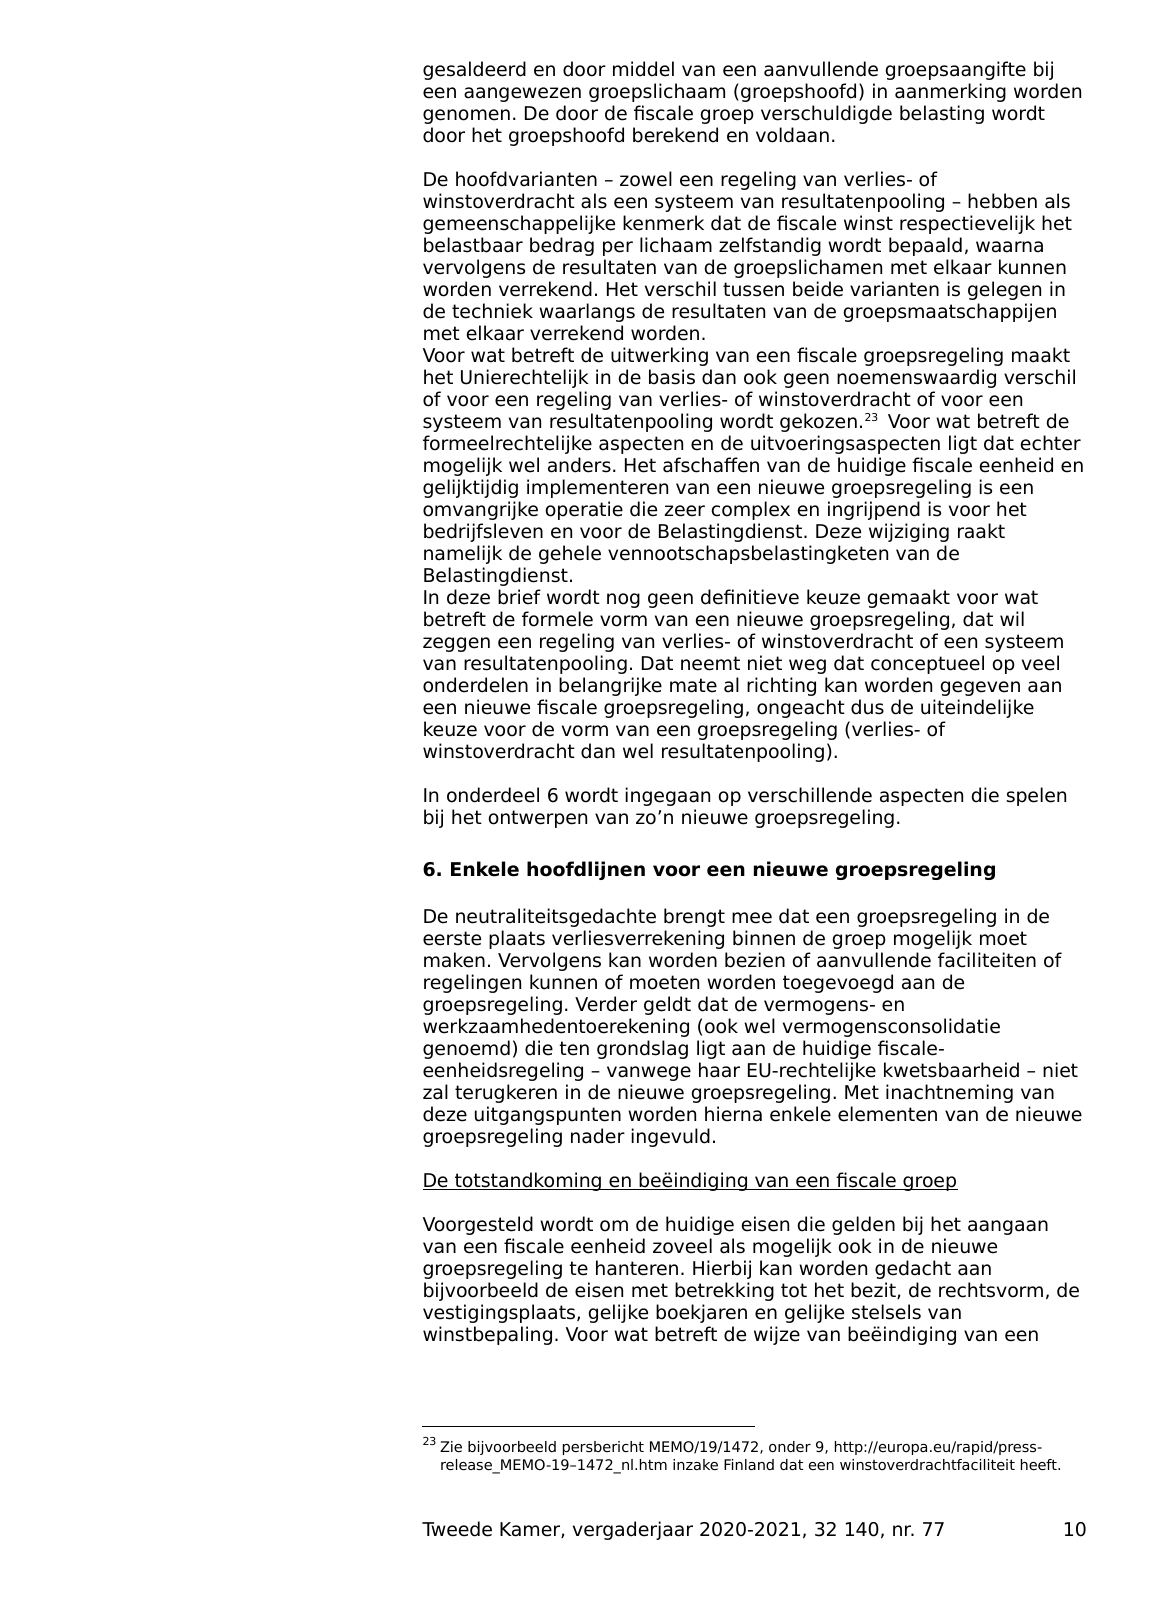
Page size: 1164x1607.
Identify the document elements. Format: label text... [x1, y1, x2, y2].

text In deze brief wordt nog geen definitieve keuze gemaakt voor wat betreft de formele vorm van een nieuwe groepsregeling, dat wil zeggen een regeling van verlies- of winstoverdracht of een systeem van resultatenpooling. Dat neemt niet weg dat conceptueel op veel onderdelen in belangrijke mate al richting kan worden gegeven aan een nieuwe fiscale groepsregeling, ongeacht dus de uiteindelijke keuze voor de vorm van een groepsregeling (verlies- of winstoverdracht dan wel resultatenpooling). [422, 587, 1087, 763]
text De neutraliteitsgedachte brengt mee dat een groepsregeling in de eerste plaats verliesverrekening binnen de groep mogelijk moet maken. Vervolgens kan worden bezien of aanvullende faciliteiten of regelingen kunnen of moeten worden toegevoegd aan de groepsregeling. Verder geldt dat de vermogens- en werkzaamhedentoerekening (ook wel vermogensconsolidatie genoemd) die ten grondslag ligt aan de huidige fiscale-eenheidsregeling – vanwege haar EU-rechtelijke kwetsbaarheid – niet zal terugkeren in de nieuwe groepsregeling. Met inachtneming van deze uitgangspunten worden hierna enkele elementen van de nieuwe groepsregeling nader ingevuld. [422, 906, 1087, 1147]
text Voor wat betreft de uitwerking van een fiscale groepsregeling maakt het Unierechtelijk in de basis dan ook geen noemenswaardig verschil of voor een regeling van verlies- of winstoverdracht of voor een systeem van resultatenpooling wordt gekozen. Voor wat betreft de formeelrechtelijke aspecten en de uitvoeringsaspecten ligt dat echter mogelijk wel anders. Het afschaffen van de huidige fiscale eenheid en gelijktijdig implementeren van een nieuwe groepsregeling is een omvangrijke operatie die zeer complex en ingrijpend is voor het bedrijfsleven en voor de Belastingdienst. Deze wijziging raakt namelijk de gehele vennootschapsbelastingketen van de Belastingdienst. [422, 345, 1087, 587]
text Voorgesteld wordt om de huidige eisen die gelden bij het aangaan van een fiscale eenheid zoveel als mogelijk ook in de nieuwe groepsregeling te hanteren. Hierbij kan worden gedacht aan bijvoorbeeld de eisen met betrekking tot het bezit, de rechtsvorm, de vestigingsplaats, gelijke boekjaren en gelijke stelsels van winstbepaling. Voor wat betreft de wijze van beëindiging van een [422, 1214, 1087, 1346]
text Zie bijvoorbeeld persbericht MEMO/19/1472, onder 9, http://europa.eu/rapid/press-release_MEMO-19–1472_nl.htm inzake Finland dat een winstoverdrachtfaciliteit heeft. [422, 1435, 1087, 1474]
text In onderdeel 6 wordt ingegaan op verschillende aspecten die spelen bij het ontwerpen van zo’n nieuwe groepsregeling. [422, 785, 1087, 829]
text gesaldeerd en door middel van een aanvullende groepsaangifte bij een aangewezen groepslichaam (groepshoofd) in aanmerking worden genomen. De door de fiscale groep verschuldigde belasting wordt door het groepshoofd berekend en voldaan. [422, 59, 1087, 147]
subtitle 6. Enkele hoofdlijnen voor een nieuwe groepsregeling [422, 859, 1087, 881]
subtitle De totstandkoming en beëindiging van een fiscale groep [422, 1170, 1087, 1192]
text De hoofdvarianten – zowel een regeling van verlies- of winstoverdracht als een systeem van resultatenpooling – hebben als gemeenschappelijke kenmerk dat de fiscale winst respectievelijk het belastbaar bedrag per lichaam zelfstandig wordt bepaald, waarna vervolgens de resultaten van de groepslichamen met elkaar kunnen worden verrekend. Het verschil tussen beide varianten is gelegen in de techniek waarlangs de resultaten van de groepsmaatschappijen met elkaar verrekend worden. [422, 169, 1087, 345]
